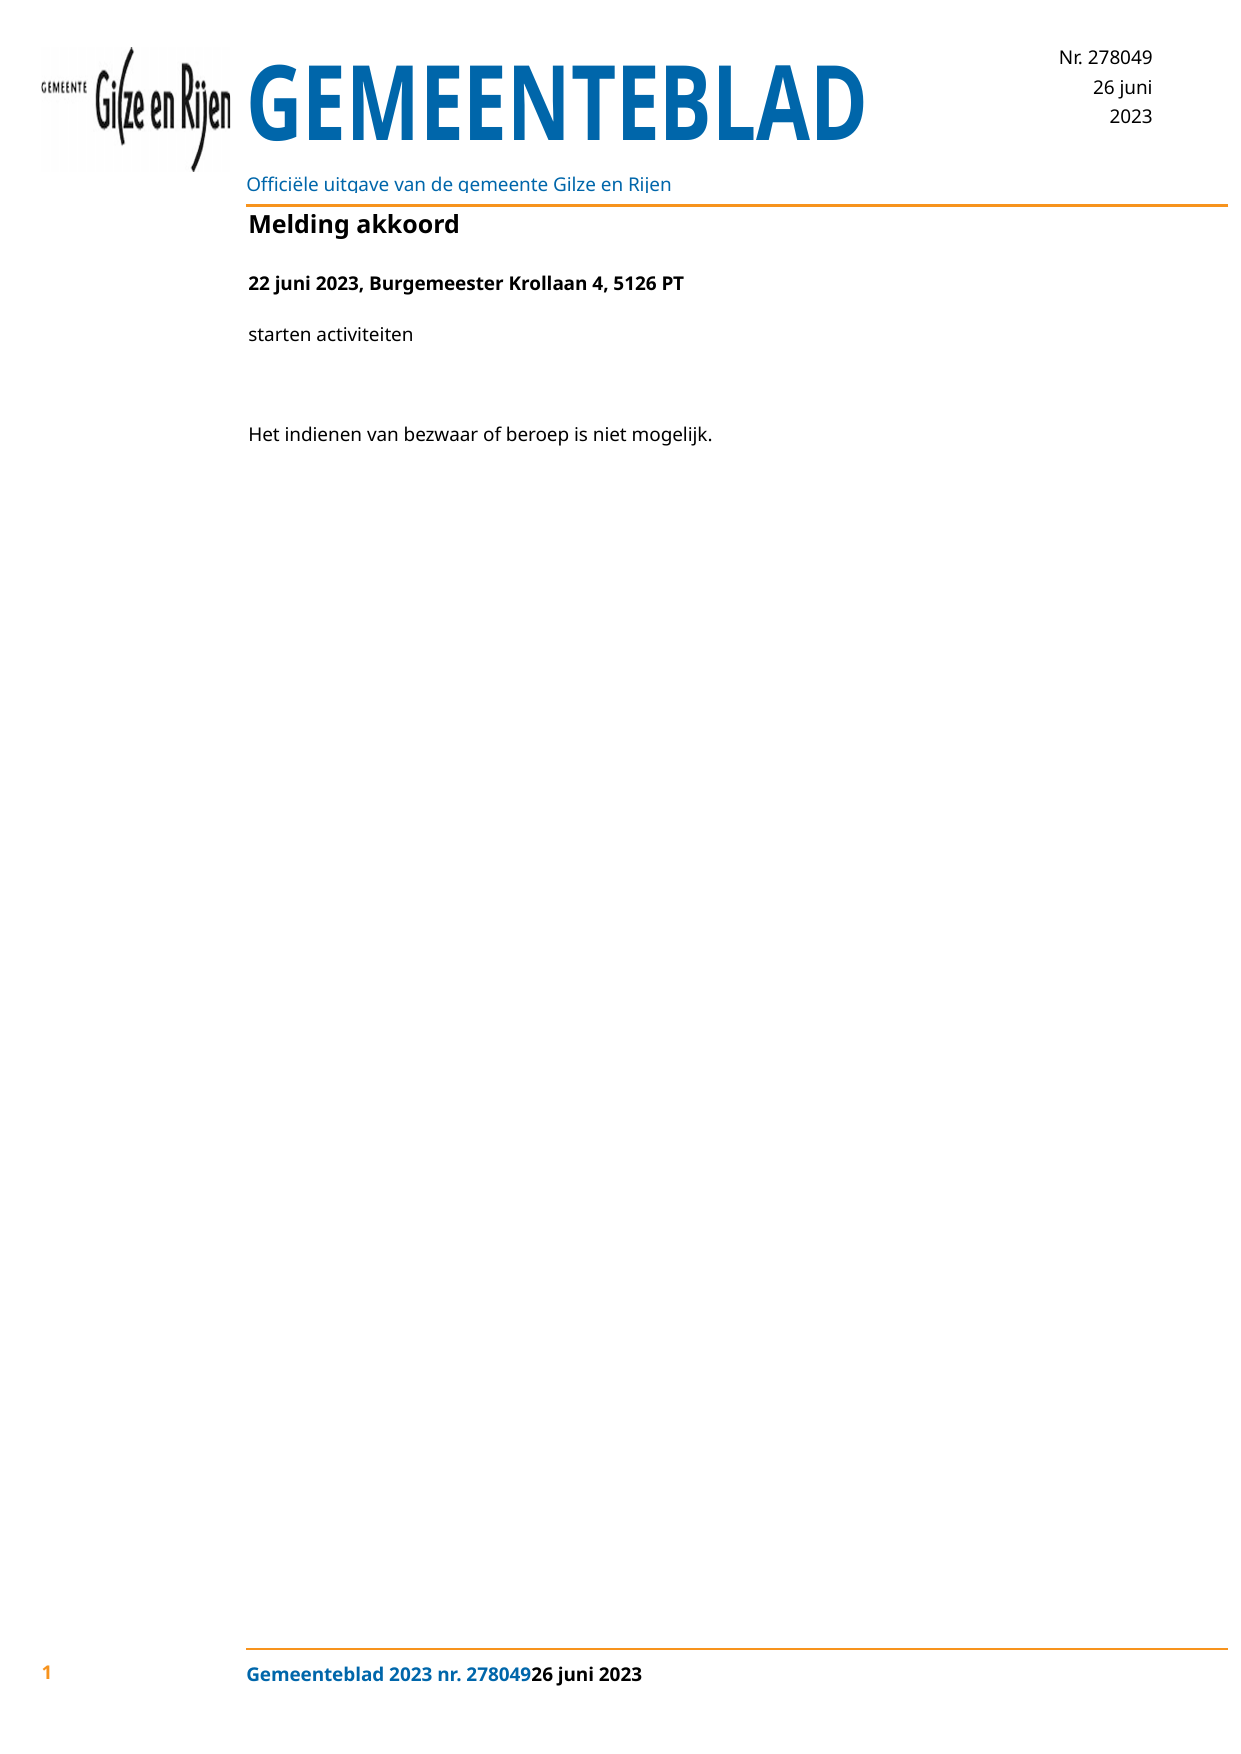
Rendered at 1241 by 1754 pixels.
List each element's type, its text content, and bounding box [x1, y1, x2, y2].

text Melding akkoord [248, 207, 1152, 241]
text Het indienen van bezwaar of beroep is niet mogelijk. [248, 422, 1152, 447]
text starten activiteiten [248, 321, 1152, 346]
picture [41, 47, 231, 172]
text 22 juni 2023, Burgemeester Krollaan 4, 5126 PT [248, 270, 1152, 296]
